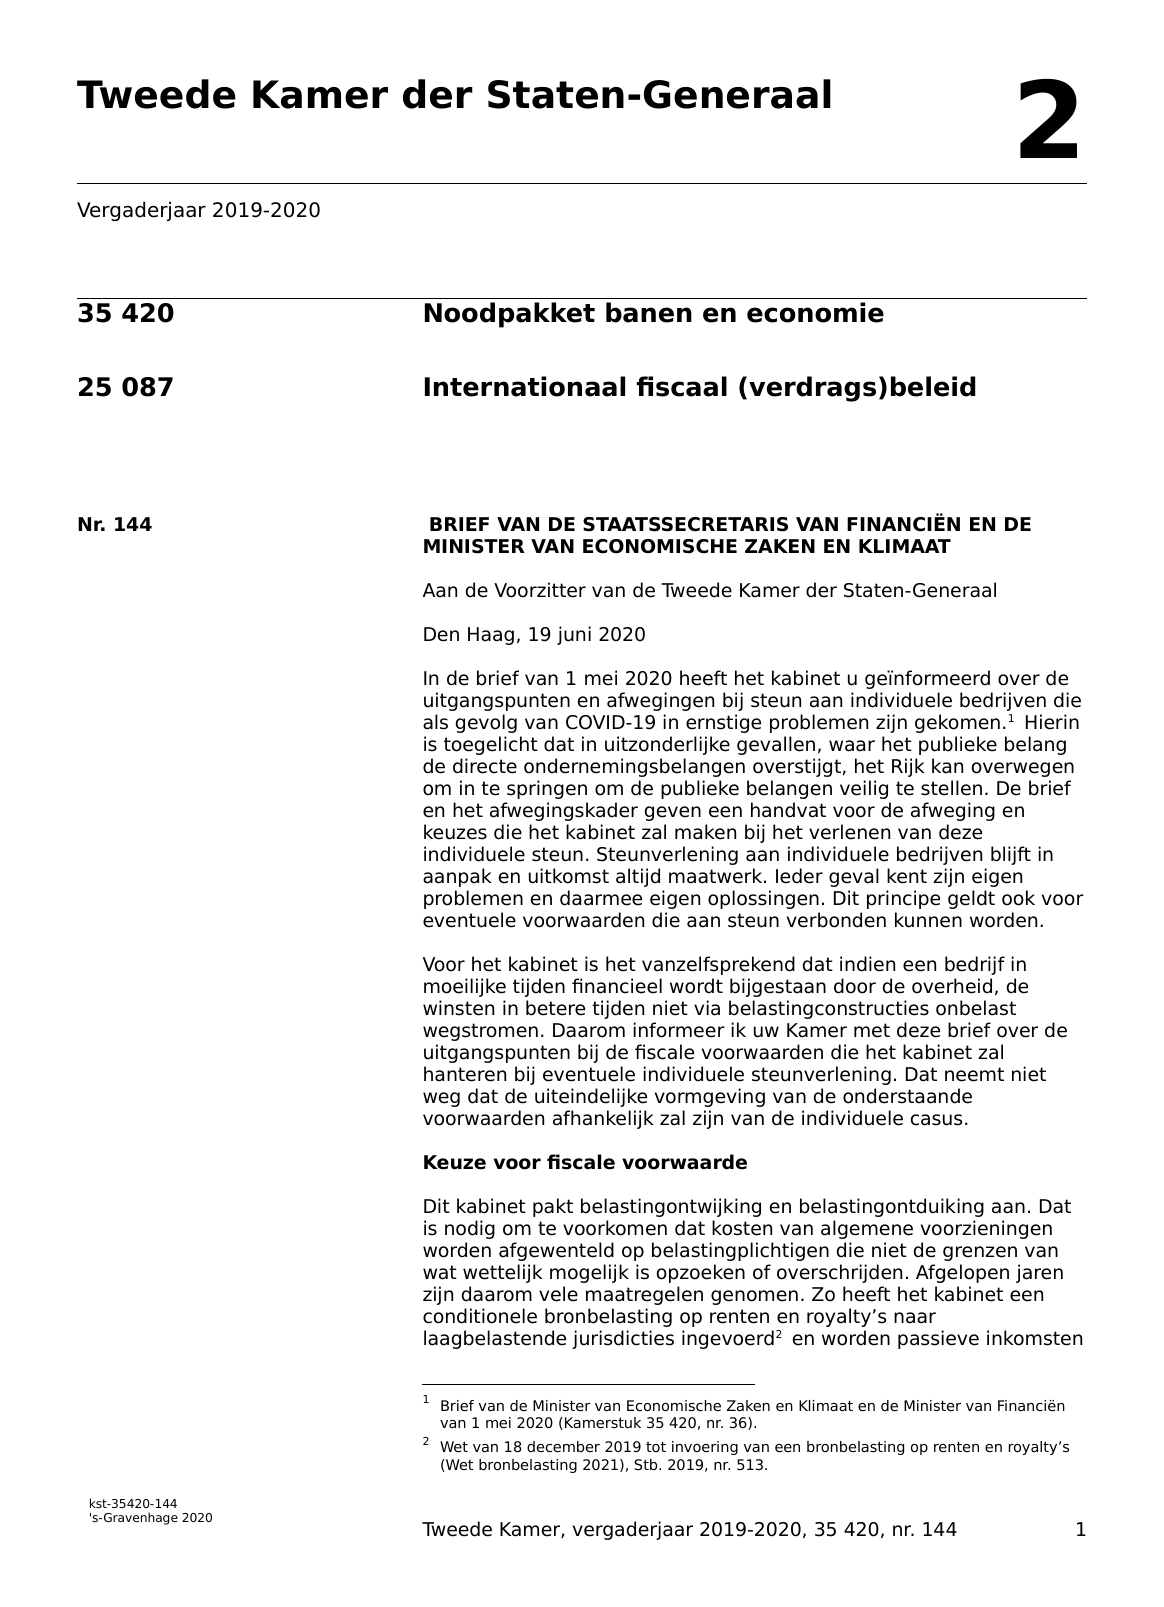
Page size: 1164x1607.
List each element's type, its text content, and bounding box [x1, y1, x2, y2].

subtitle Nr. 144 BRIEF VAN DE STAATSSECRETARIS VAN FINANCIËN EN DE MINISTER VAN ECONOMISCHE ZAKEN EN KLIMAAT [77, 514, 1087, 558]
subtitle Keuze voor fiscale voorwaarde [422, 1152, 1087, 1174]
table_cell Vergaderjaar 2019-2020 [77, 184, 1087, 298]
text Voor het kabinet is het vanzelfsprekend dat indien een bedrijf in moeilijke tijden financieel wordt bijgestaan door de overheid, de winsten in betere tijden niet via belastingconstructies onbelast wegstromen. Daarom informeer ik uw Kamer met deze brief over de uitgangspunten bij de fiscale voorwaarden die het kabinet zal hanteren bij eventuele individuele steunverlening. Dat neemt niet weg dat de uiteindelijke vormgeving van de onderstaande voorwaarden afhankelijk zal zijn van de individuele casus. [422, 954, 1087, 1130]
text Den Haag, 19 juni 2020 [422, 624, 1087, 646]
text kst-35420-144 [88, 1497, 323, 1511]
text Dit kabinet pakt belastingontwijking en belastingontduiking aan. Dat is nodig om te voorkomen dat kosten van algemene voorzieningen worden afgewenteld op belastingplichtigen die niet de grenzen van wat wettelijk mogelijk is opzoeken of overschrijden. Afgelopen jaren zijn daarom vele maatregelen genomen. Zo heeft het kabinet een conditionele bronbelasting op renten en royalty’s naar laagbelastende jurisdicties ingevoerd en worden passieve inkomsten [422, 1196, 1087, 1350]
text Brief van de Minister van Economische Zaken en Klimaat en de Minister van Financiën van 1 mei 2020 (Kamerstuk 35 420, nr. 36). [422, 1393, 1087, 1432]
text In de brief van 1 mei 2020 heeft het kabinet u geïnformeerd over de uitgangspunten en afwegingen bij steun aan individuele bedrijven die als gevolg van COVID-19 in ernstige problemen zijn gekomen. Hierin is toegelicht dat in uitzonderlijke gevallen, waar het publieke belang de directe ondernemingsbelangen overstijgt, het Rijk kan overwegen om in te springen om de publieke belangen veilig te stellen. De brief en het afwegingskader geven een handvat voor de afweging en keuzes die het kabinet zal maken bij het verlenen van deze individuele steun. Steunverlening aan individuele bedrijven blijft in aanpak en uitkomst altijd maatwerk. Ieder geval kent zijn eigen problemen en daarmee eigen oplossingen. Dit principe geldt ook voor eventuele voorwaarden die aan steun verbonden kunnen worden. [422, 668, 1087, 932]
text Wet van 18 december 2019 tot invoering van een bronbelasting op renten en royalty’s (Wet bronbelasting 2021), Stb. 2019, nr. 513. [422, 1435, 1087, 1474]
subtitle 35 420 Noodpakket banen en economie [77, 299, 1087, 329]
subtitle 25 087 Internationaal fiscaal (verdrags)beleid [77, 373, 1087, 403]
text Aan de Voorzitter van de Tweede Kamer der Staten-Generaal [422, 580, 1087, 602]
table_header 2 [886, 59, 1087, 183]
text 's-Gravenhage 2020 [88, 1511, 323, 1525]
table_header Tweede Kamer der Staten-Generaal [77, 59, 886, 183]
